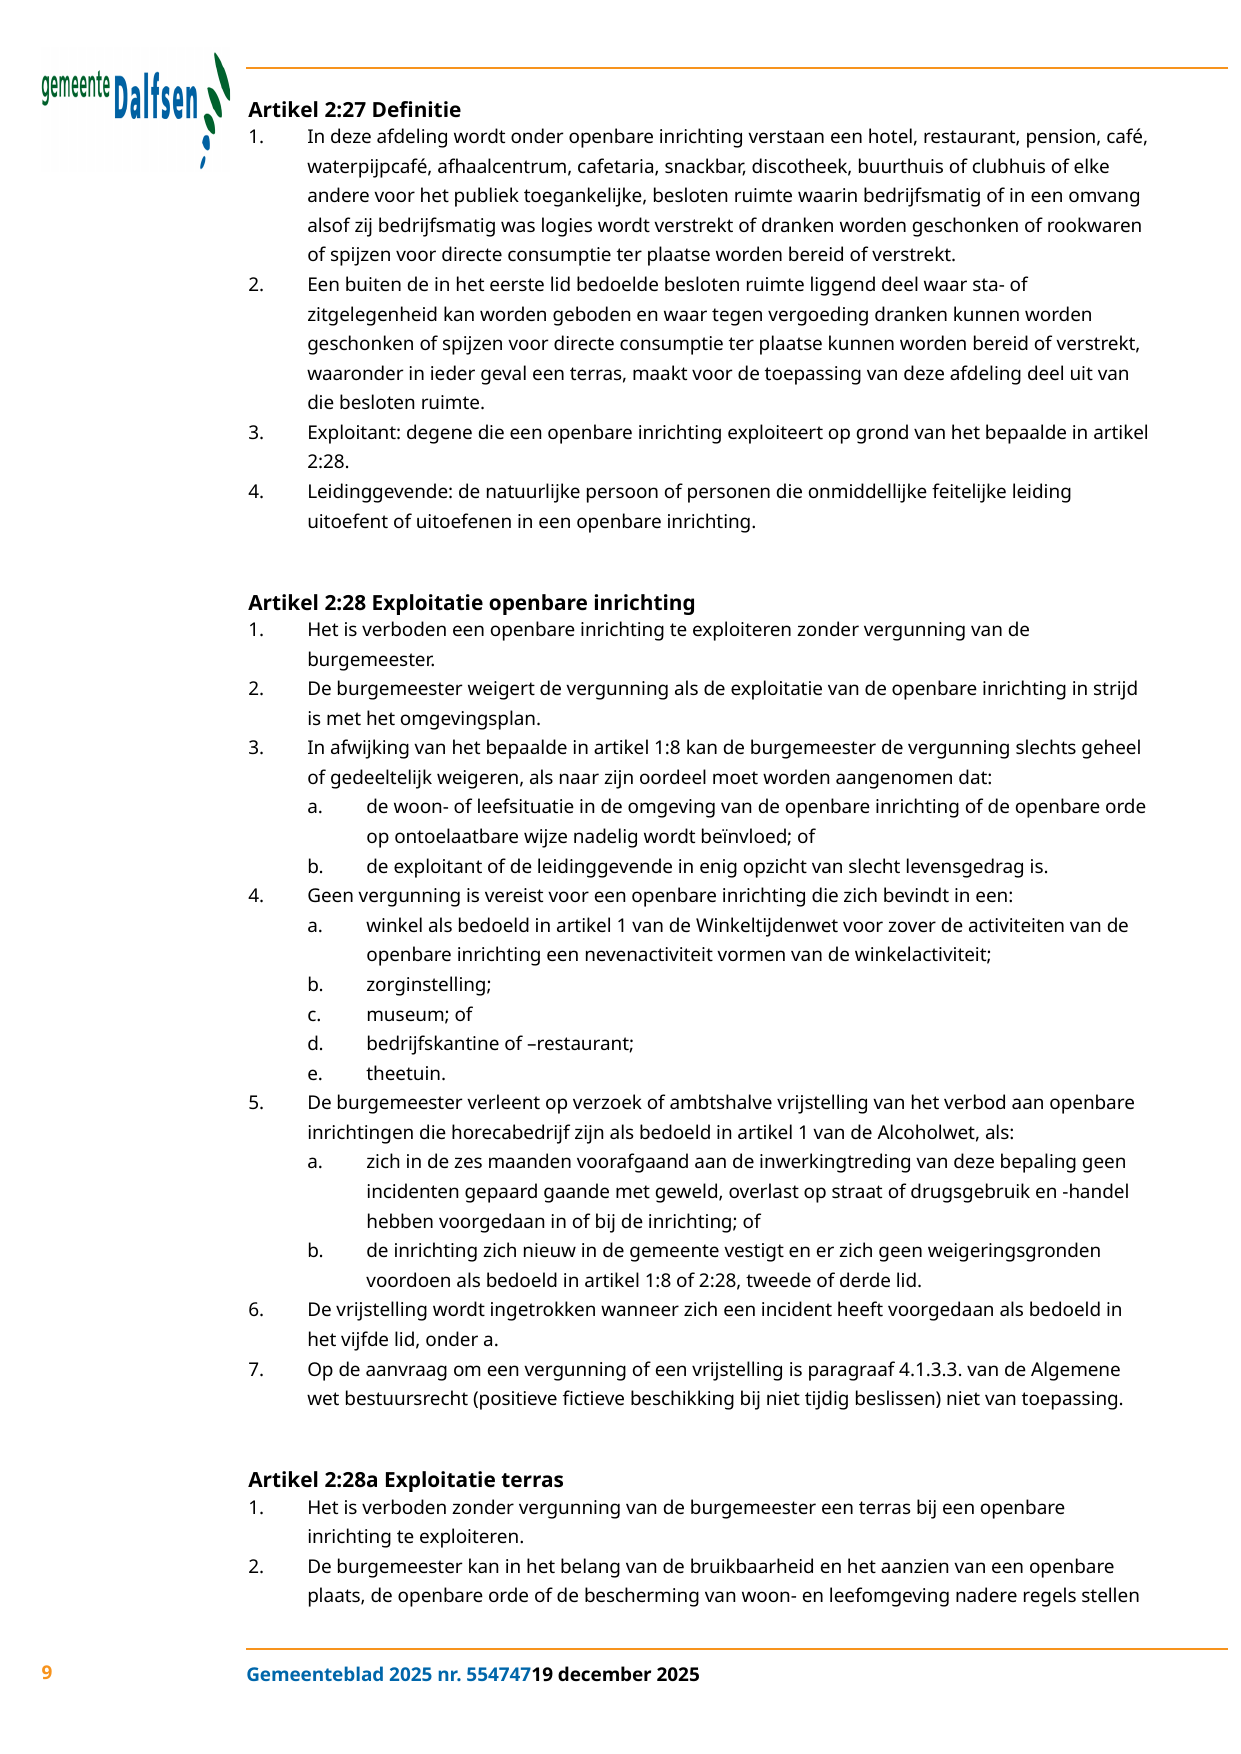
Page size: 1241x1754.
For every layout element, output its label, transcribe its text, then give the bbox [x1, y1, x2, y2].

list bedrijfskantine of –restaurant; [307, 1030, 1152, 1056]
text Artikel 2:28 Exploitatie openbare inrichting [248, 588, 1152, 616]
list Leidinggevende: de natuurlijke persoon of personen die onmiddellijke feitelijke leiding uitoefent of uitoefenen in een openbare inrichting. [248, 478, 1152, 533]
text Artikel 2:27 Definitie [248, 95, 1152, 123]
list Exploitant: degene die een openbare inrichting exploiteert op grond van het bepaalde in artikel 2:28. [248, 419, 1152, 474]
list de woon- of leefsituatie in de omgeving van de openbare inrichting of de openbare orde op ontoelaatbare wijze nadelig wordt beïnvloed; of [307, 794, 1152, 849]
list De vrijstelling wordt ingetrokken wanneer zich een incident heeft voorgedaan als bedoeld in het vijfde lid, onder a. [248, 1297, 1152, 1352]
list zorginstelling; [307, 971, 1152, 997]
picture [41, 47, 231, 172]
list In deze afdeling wordt onder openbare inrichting verstaan een hotel, restaurant, pension, café, waterpijpcafé, afhaalcentrum, cafetaria, snackbar, discotheek, buurthuis of clubhuis of elke andere voor het publiek toegankelijke, besloten ruimte waarin bedrijfsmatig of in een omvang alsof zij bedrijfsmatig was logies wordt verstrekt of dranken worden geschonken of rookwaren of spijzen voor directe consumptie ter plaatse worden bereid of verstrekt. [248, 123, 1152, 267]
list theetuin. [307, 1060, 1152, 1086]
list Het is verboden zonder vergunning van de burgemeester een terras bij een openbare inrichting te exploiteren. [248, 1494, 1152, 1549]
list De burgemeester verleent op verzoek of ambtshalve vrijstelling van het verbod aan openbare inrichtingen die horecabedrijf zijn als bedoeld in artikel 1 van de Alcoholwet, als: [248, 1089, 1152, 1145]
list Geen vergunning is vereist voor een openbare inrichting die zich bevindt in een: [248, 882, 1152, 908]
list zich in de zes maanden voorafgaand aan de inwerkingtreding van deze bepaling geen incidenten gepaard gaande met geweld, overlast op straat of drugsgebruik en -handel hebben voorgedaan in of bij de inrichting; of [307, 1149, 1152, 1234]
list De burgemeester weigert de vergunning als de exploitatie van de openbare inrichting in strijd is met het omgevingsplan. [248, 675, 1152, 731]
list De burgemeester kan in het belang van de bruikbaarheid en het aanzien van een openbare plaats, de openbare orde of de bescherming van woon- en leefomgeving nadere regels stellen [248, 1553, 1152, 1608]
list de exploitant of de leidinggevende in enig opzicht van slecht levensgedrag is. [307, 853, 1152, 879]
list winkel als bedoeld in artikel 1 van de Winkeltijdenwet voor zover de activiteiten van de openbare inrichting een nevenactiviteit vormen van de winkelactiviteit; [307, 912, 1152, 967]
list de inrichting zich nieuw in de gemeente vestigt en er zich geen weigeringsgronden voordoen als bedoeld in artikel 1:8 of 2:28, tweede of derde lid. [307, 1237, 1152, 1293]
text Artikel 2:28a Exploitatie terras [248, 1465, 1152, 1494]
list In afwijking van het bepaalde in artikel 1:8 kan de burgemeester de vergunning slechts geheel of gedeeltelijk weigeren, als naar zijn oordeel moet worden aangenomen dat: [248, 734, 1152, 790]
list Op de aanvraag om een vergunning of een vrijstelling is paragraaf 4.1.3.3. van de Algemene wet bestuursrecht (positieve fictieve beschikking bij niet tijdig beslissen) niet van toepassing. [248, 1356, 1152, 1411]
list Het is verboden een openbare inrichting te exploiteren zonder vergunning van de burgemeester. [248, 616, 1152, 672]
list museum; of [307, 1001, 1152, 1027]
list Een buiten de in het eerste lid bedoelde besloten ruimte liggend deel waar sta- of zitgelegenheid kan worden geboden en waar tegen vergoeding dranken kunnen worden geschonken of spijzen voor directe consumptie ter plaatse kunnen worden bereid of verstrekt, waaronder in ieder geval een terras, maakt voor de toepassing van deze afdeling deel uit van die besloten ruimte. [248, 271, 1152, 415]
